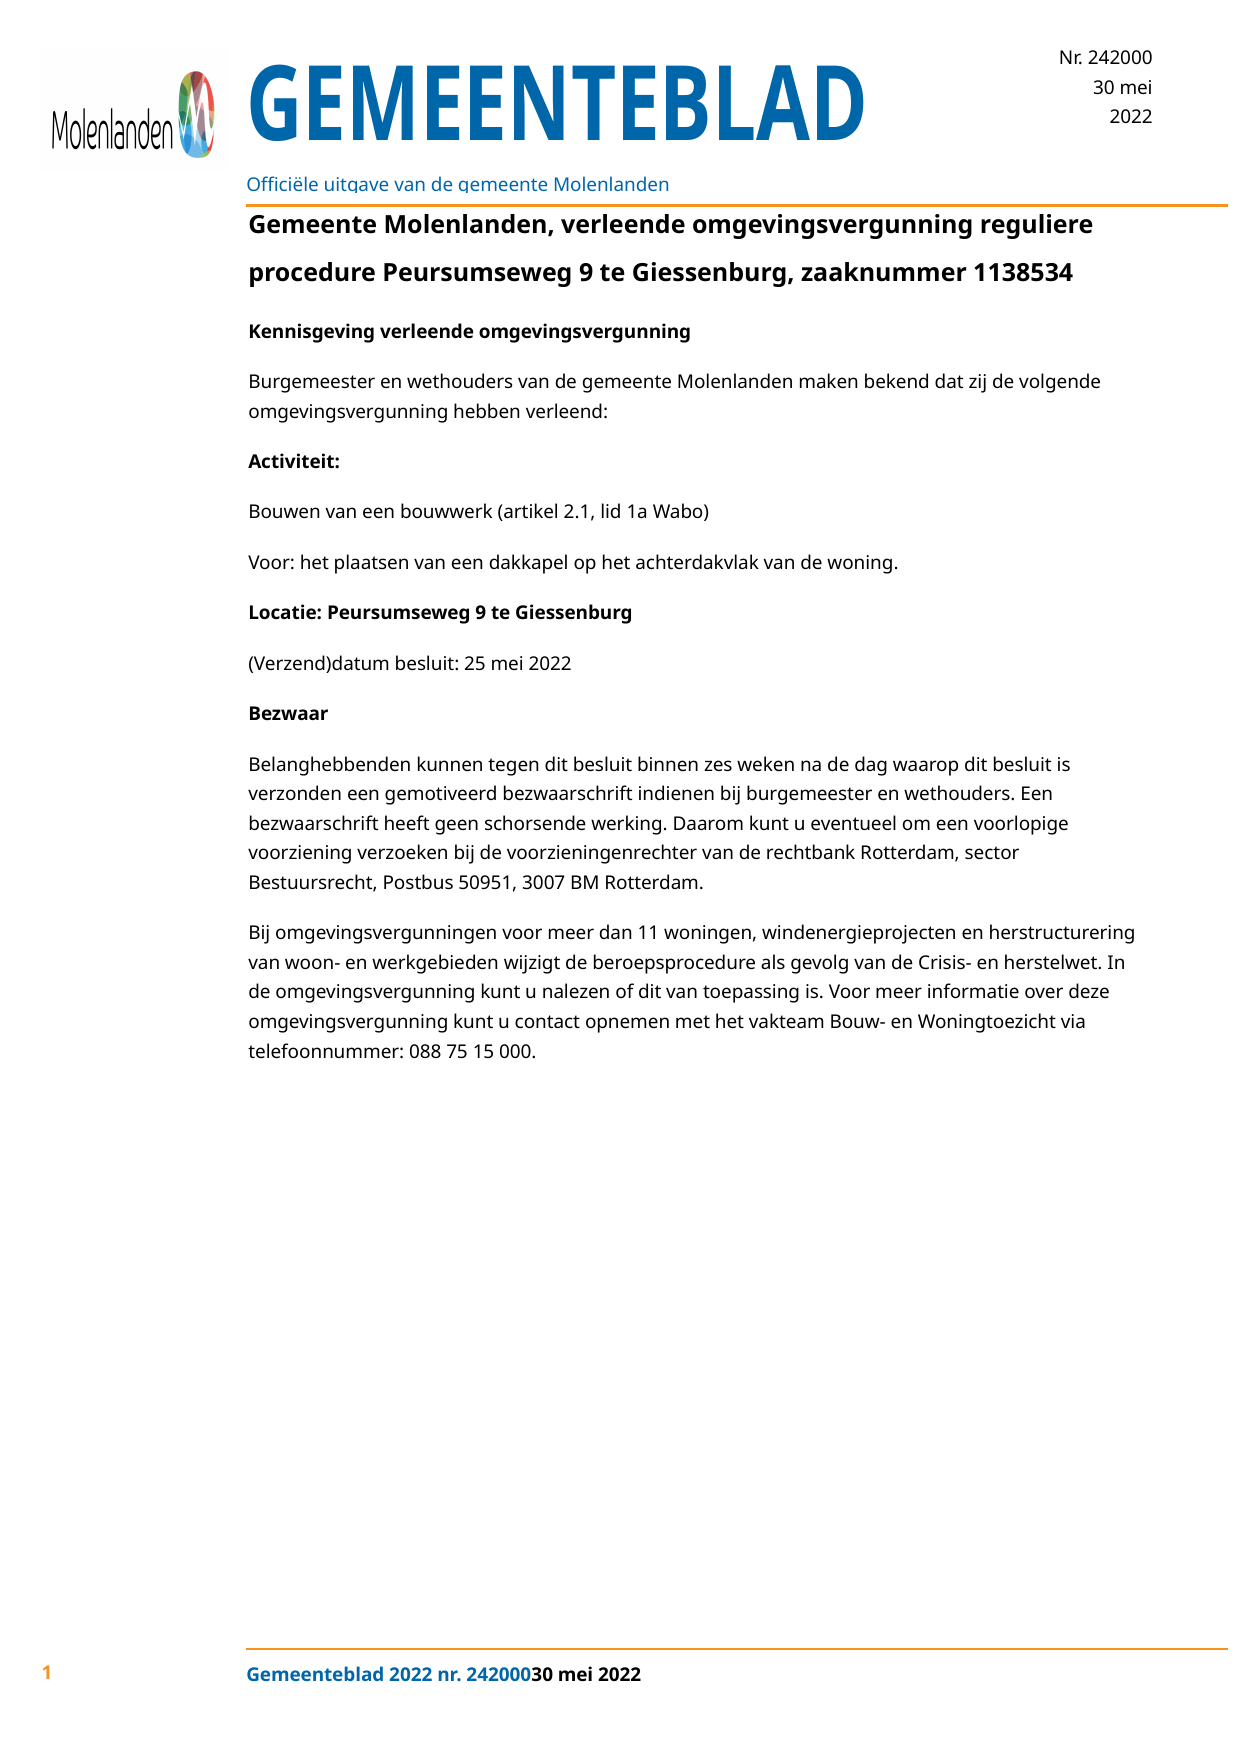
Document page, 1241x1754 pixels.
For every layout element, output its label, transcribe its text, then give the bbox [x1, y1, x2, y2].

text (Verzend)datum besluit: 25 mei 2022 [248, 650, 1152, 676]
text Bij omgevingsvergunningen voor meer dan 11 woningen, windenergieprojecten en herstructurering van woon- en werkgebieden wijzigt de beroepsprocedure als gevolg van de Crisis- en herstelwet. In de omgevingsvergunning kunt u nalezen of dit van toepassing is. Voor meer informatie over deze omgevingsvergunning kunt u contact opnemen met het vakteam Bouw- en Woningtoezicht via telefoonnummer: 088 75 15 000. [248, 919, 1152, 1064]
text Voor: het plaatsen van een dakkapel op het achterdakvlak van de woning. [248, 549, 1152, 575]
text Activiteit: [248, 448, 1152, 474]
text Bouwen van een bouwwerk (artikel 2.1, lid 1a Wabo) [248, 499, 1152, 524]
text Gemeente Molenlanden, verleende omgevingsvergunning reguliere procedure Peursumseweg 9 te Giessenburg, zaaknummer 1138534 [248, 207, 1152, 288]
text Kennisgeving verleende omgevingsvergunning [248, 318, 1152, 344]
text Locatie: Peursumseweg 9 te Giessenburg [248, 599, 1152, 625]
text Burgemeester en wethouders van de gemeente Molenlanden maken bekend dat zij de volgende omgevingsvergunning hebben verleend: [248, 368, 1152, 424]
text Bezwaar [248, 700, 1152, 726]
text Belanghebbenden kunnen tegen dit besluit binnen zes weken na de dag waarop dit besluit is verzonden een gemotiveerd bezwaarschrift indienen bij burgemeester en wethouders. Een bezwaarschrift heeft geen schorsende werking. Daarom kunt u eventueel om een voorlopige voorziening verzoeken bij de voorzieningenrechter van de rechtbank Rotterdam, sector Bestuursrecht, Postbus 50951, 3007 BM Rotterdam. [248, 751, 1152, 895]
picture [41, 47, 231, 172]
